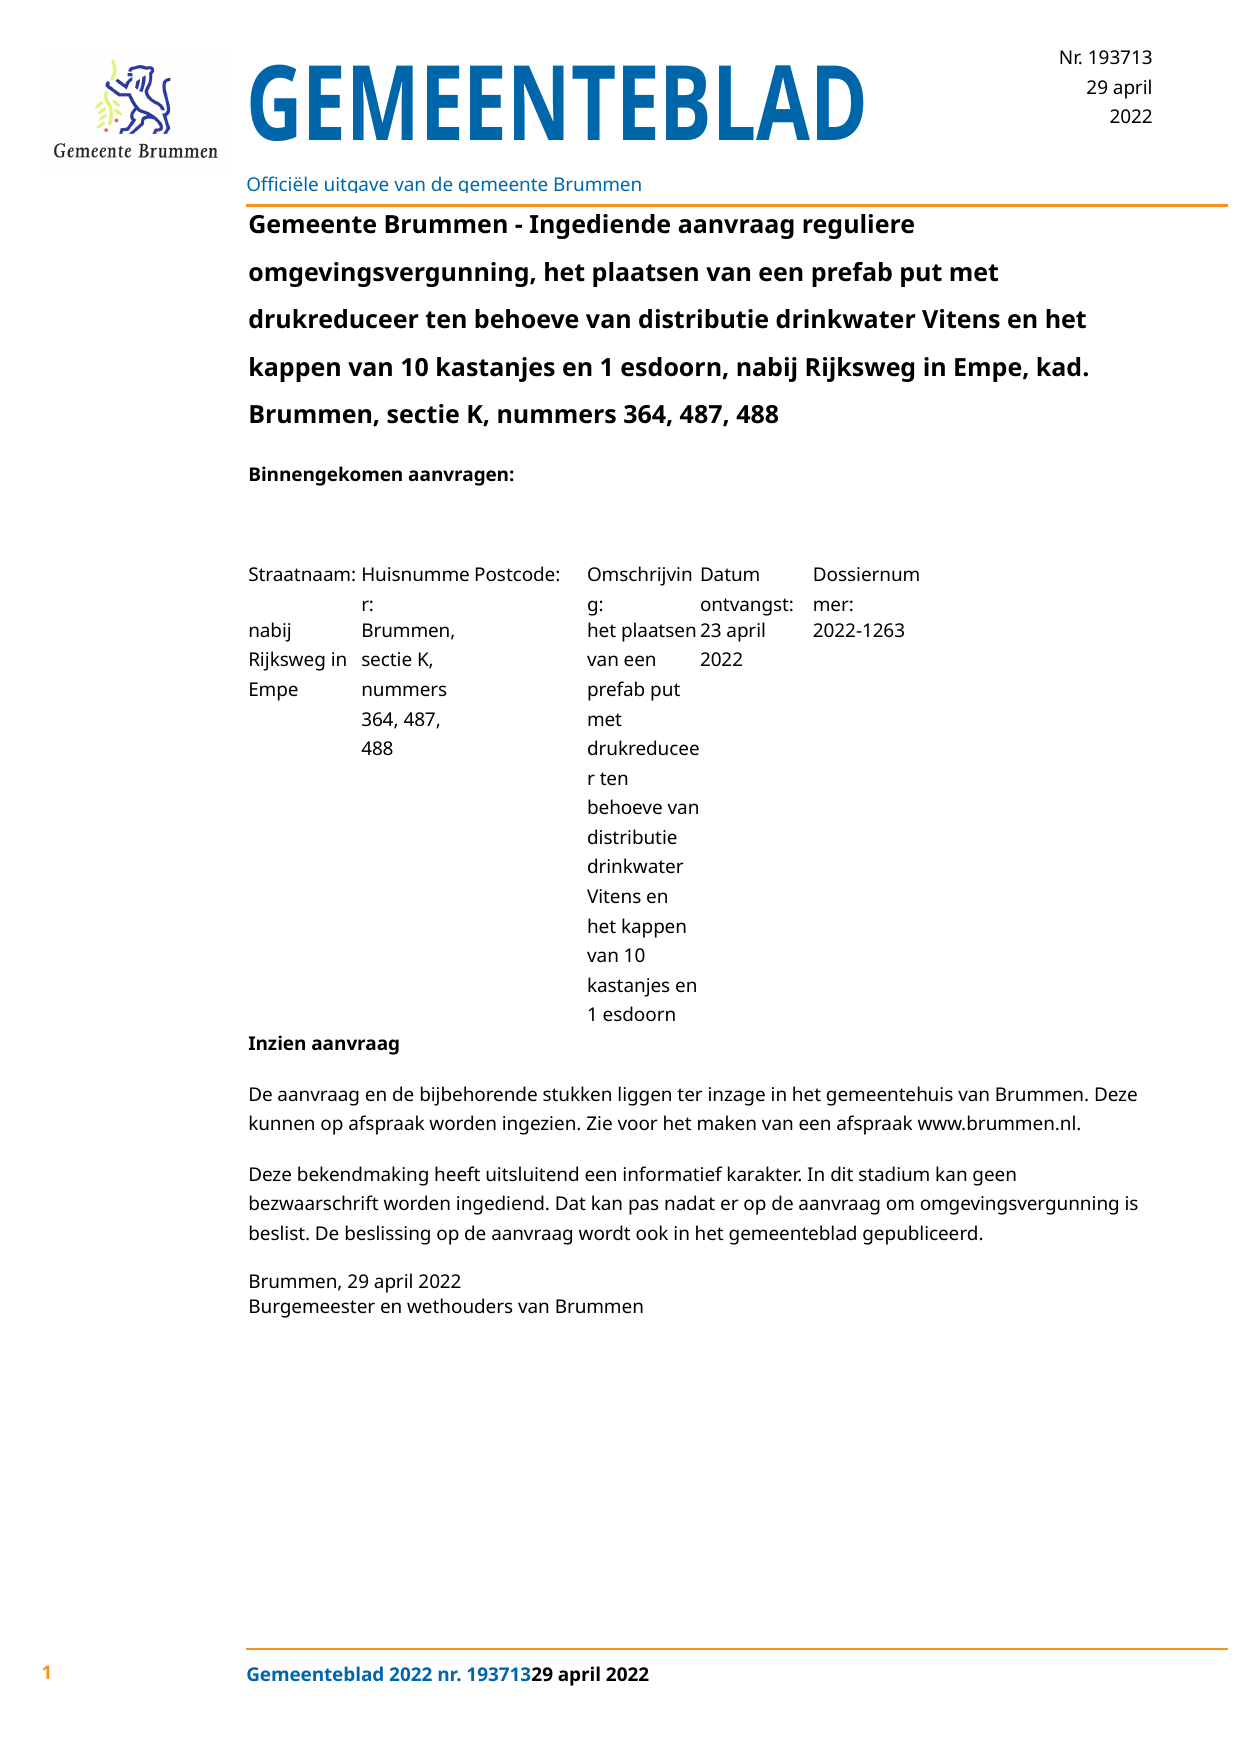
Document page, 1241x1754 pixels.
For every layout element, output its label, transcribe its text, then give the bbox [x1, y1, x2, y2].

table_cell 23 april 2022 [700, 617, 813, 1027]
text Brummen, 29 april 2022 [248, 1268, 1152, 1294]
table_cell [926, 617, 1038, 1027]
text De aanvraag en de bijbehorende stukken liggen ter inzage in het gemeentehuis van Brummen. Deze kunnen op afspraak worden ingezien. Zie voor het maken van een afspraak www.brummen.nl. [248, 1081, 1152, 1136]
picture [41, 47, 231, 172]
text Deze bekendmaking heeft uitsluitend een informatief karakter. In dit stadium kan geen bezwaarschrift worden ingediend. Dat kan pas nadat er op de aanvraag om omgevingsvergunning is beslist. De beslissing op de aanvraag wordt ook in het gemeenteblad gepubliceerd. [248, 1161, 1152, 1246]
table_cell 2022-1263 [813, 617, 926, 1027]
table_header Postcode: [474, 562, 587, 617]
table_header Datum ontvangst: [700, 562, 813, 617]
text Burgemeester en wethouders van Brummen [248, 1294, 1152, 1319]
table_header Omschrijving: [587, 562, 700, 617]
table_header [1039, 562, 1152, 617]
table_cell het plaatsen van een prefab put met drukreduceer ten behoeve van distributie drinkwater Vitens en het kappen van 10 kastanjes en 1 esdoorn [587, 617, 700, 1027]
table_cell Brummen, sectie K, nummers 364, 487, 488 [361, 617, 474, 1027]
table_header Straatnaam: [248, 562, 361, 617]
table_header [926, 562, 1038, 617]
table_cell nabij Rijksweg in Empe [248, 617, 361, 1027]
text Binnengekomen aanvragen: [248, 461, 1152, 486]
table_header Dossiernummer: [813, 562, 926, 617]
text Inzien aanvraag [248, 1031, 1152, 1056]
table_cell [1039, 617, 1152, 1027]
text Gemeente Brummen - Ingediende aanvraag reguliere omgevingsvergunning, het plaatsen van een prefab put met drukreduceer ten behoeve van distributie drinkwater Vitens en het kappen van 10 kastanjes en 1 esdoorn, nabij Rijksweg in Empe, kad. Brummen, sectie K, nummers 364, 487, 488 [248, 207, 1152, 431]
table_cell [474, 617, 587, 1027]
table_header Huisnummer: [361, 562, 474, 617]
